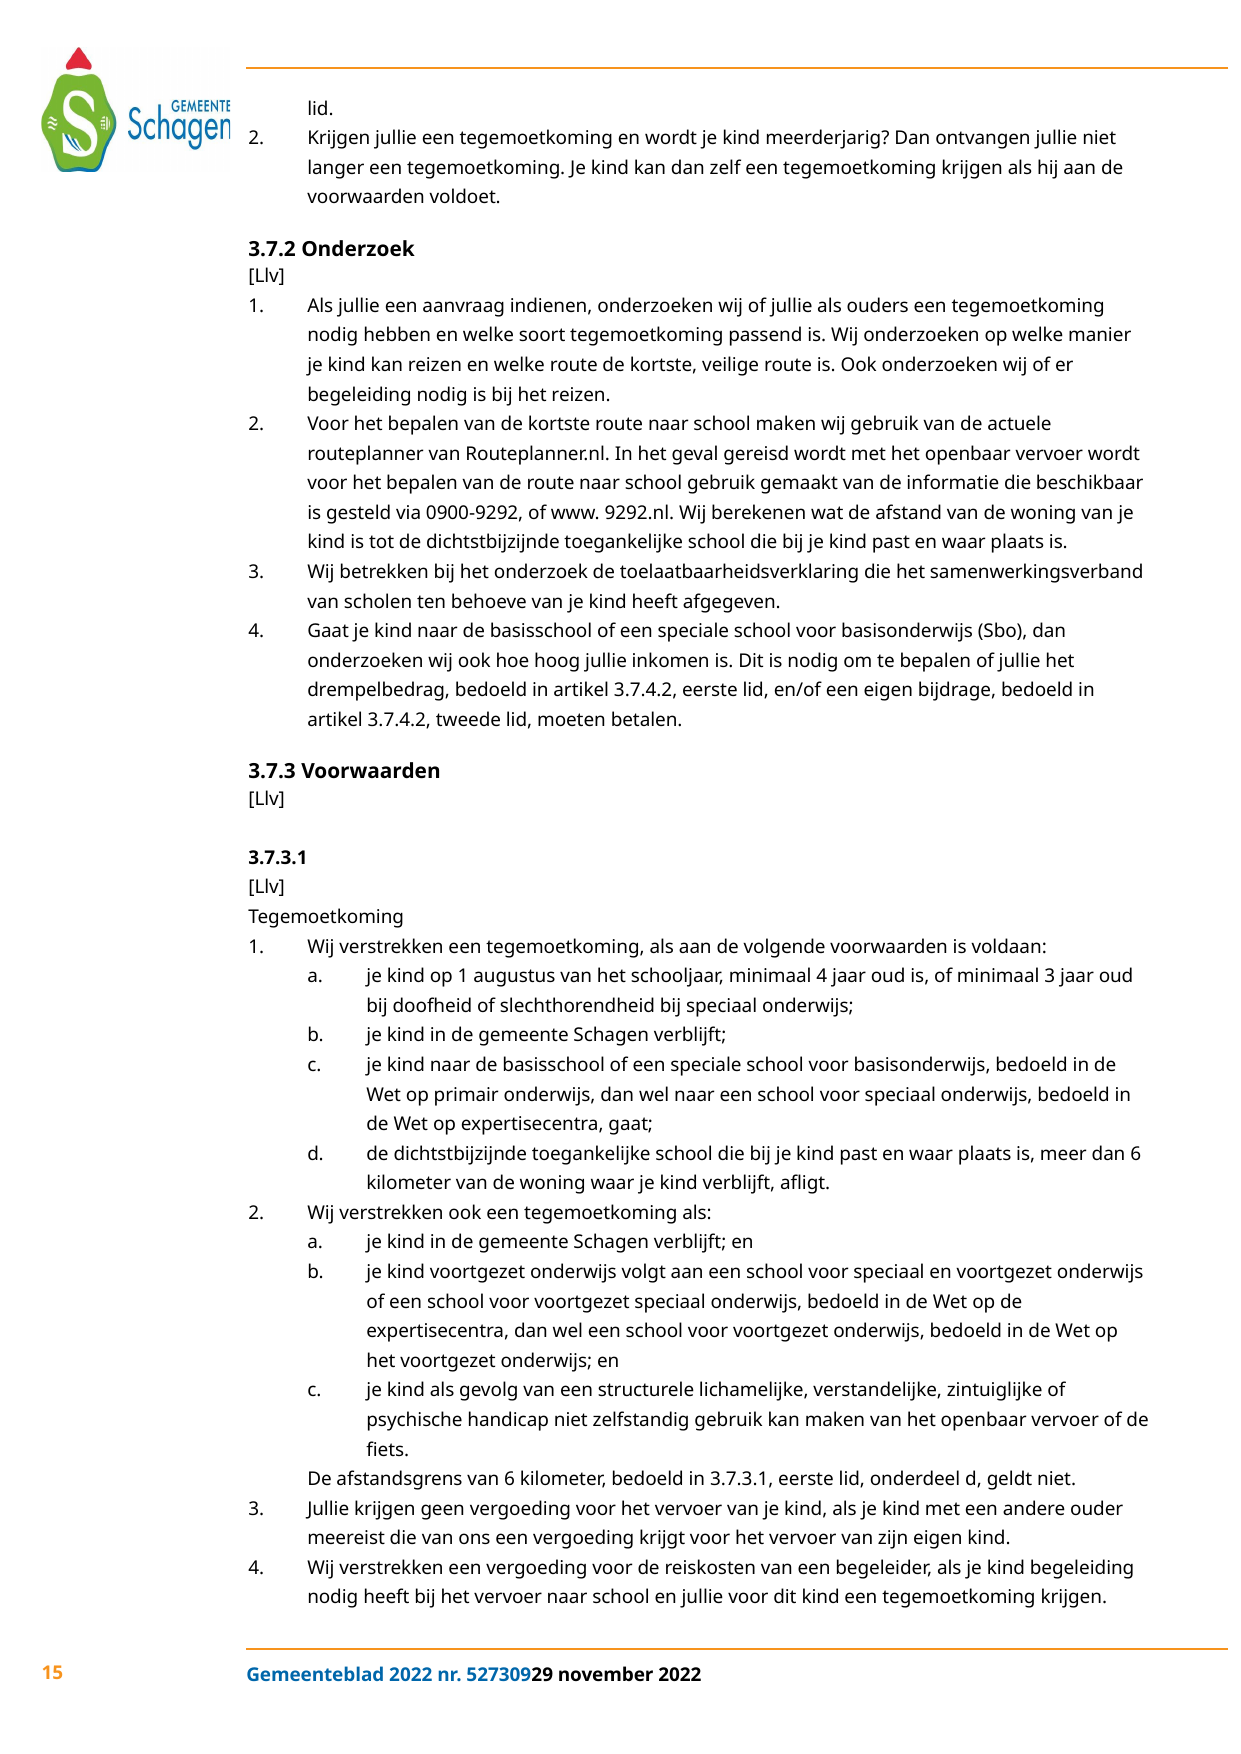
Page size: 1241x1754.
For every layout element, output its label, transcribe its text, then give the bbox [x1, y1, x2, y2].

list Krijgen jullie een tegemoetkoming en wordt je kind meerderjarig? Dan ontvangen jullie niet langer een tegemoetkoming. Je kind kan dan zelf een tegemoetkoming krijgen als hij aan de voorwaarden voldoet. [248, 124, 1152, 209]
text [Llv] [248, 874, 1152, 899]
list Gaat je kind naar de basisschool of een speciale school voor basisonderwijs (Sbo), dan onderzoeken wij ook hoe hoog jullie inkomen is. Dit is nodig om te bepalen of jullie het drempelbedrag, bedoeld in artikel 3.7.4.2, eerste lid, en/of een eigen bijdrage, bedoeld in artikel 3.7.4.2, tweede lid, moeten betalen. [248, 617, 1152, 732]
text 3.7.2 Onderzoek [248, 234, 1152, 262]
list Wij verstrekken een vergoeding voor de reiskosten van een begeleider, als je kind begeleiding nodig heeft bij het vervoer naar school en jullie voor dit kind een tegemoetkoming krijgen. [248, 1554, 1152, 1609]
list je kind naar de basisschool of een speciale school voor basisonderwijs, bedoeld in de Wet op primair onderwijs, dan wel naar een school voor speciaal onderwijs, bedoeld in de Wet op expertisecentra, gaat; [307, 1051, 1152, 1136]
list Wij verstrekken een tegemoetkoming, als aan de volgende voorwaarden is voldaan: [248, 933, 1152, 959]
list Als jullie een aanvraag indienen, onderzoeken wij of jullie als ouders een tegemoetkoming nodig hebben en welke soort tegemoetkoming passend is. Wij onderzoeken op welke manier je kind kan reizen en welke route de kortste, veilige route is. Ook onderzoeken wij of er begeleiding nodig is bij het reizen. [248, 292, 1152, 406]
picture [41, 47, 231, 172]
list de dichtstbijzijnde toegankelijke school die bij je kind past en waar plaats is, meer dan 6 kilometer van de woning waar je kind verblijft, afligt. [307, 1140, 1152, 1195]
text [Llv] [248, 262, 1152, 288]
list Wij betrekken bij het onderzoek de toelaatbaarheidsverklaring die het samenwerkingsverband van scholen ten behoeve van je kind heeft afgegeven. [248, 558, 1152, 613]
list Wij verstrekken ook een tegemoetkoming als: [248, 1199, 1152, 1225]
list lid. [248, 95, 1152, 121]
list Voor het bepalen van de kortste route naar school maken wij gebruik van de actuele routeplanner van Routeplanner.nl. In het geval gereisd wordt met het openbaar vervoer wordt voor het bepalen van de route naar school gebruik gemaakt van de informatie die beschikbaar is gesteld via 0900-9292, of www. 9292.nl. Wij berekenen wat de afstand van de woning van je kind is tot de dichtstbijzijnde toegankelijke school die bij je kind past en waar plaats is. [248, 410, 1152, 554]
list je kind op 1 augustus van het schooljaar, minimaal 4 jaar oud is, of minimaal 3 jaar oud bij doofheid of slechthorendheid bij speciaal onderwijs; [307, 962, 1152, 1018]
list je kind in de gemeente Schagen verblijft; [307, 1022, 1152, 1047]
text [Llv] [248, 785, 1152, 811]
list je kind voortgezet onderwijs volgt aan een school voor speciaal en voortgezet onderwijs of een school voor voortgezet speciaal onderwijs, bedoeld in de Wet op de expertisecentra, dan wel een school voor voortgezet onderwijs, bedoeld in de Wet op het voortgezet onderwijs; en [307, 1258, 1152, 1373]
text 3.7.3 Voorwaarden [248, 757, 1152, 785]
text 3.7.3.1 [248, 844, 1152, 870]
list je kind als gevolg van een structurele lichamelijke, verstandelijke, zintuiglijke of psychische handicap niet zelfstandig gebruik kan maken van het openbaar vervoer of de fiets. [307, 1377, 1152, 1462]
list De afstandsgrens van 6 kilometer, bedoeld in 3.7.3.1, eerste lid, onderdeel d, geldt niet. [248, 1465, 1152, 1491]
list Jullie krijgen geen vergoeding voor het vervoer van je kind, als je kind met een andere ouder meereist die van ons een vergoeding krijgt voor het vervoer van zijn eigen kind. [248, 1495, 1152, 1550]
list je kind in de gemeente Schagen verblijft; en [307, 1229, 1152, 1254]
text Tegemoetkoming [248, 903, 1152, 929]
